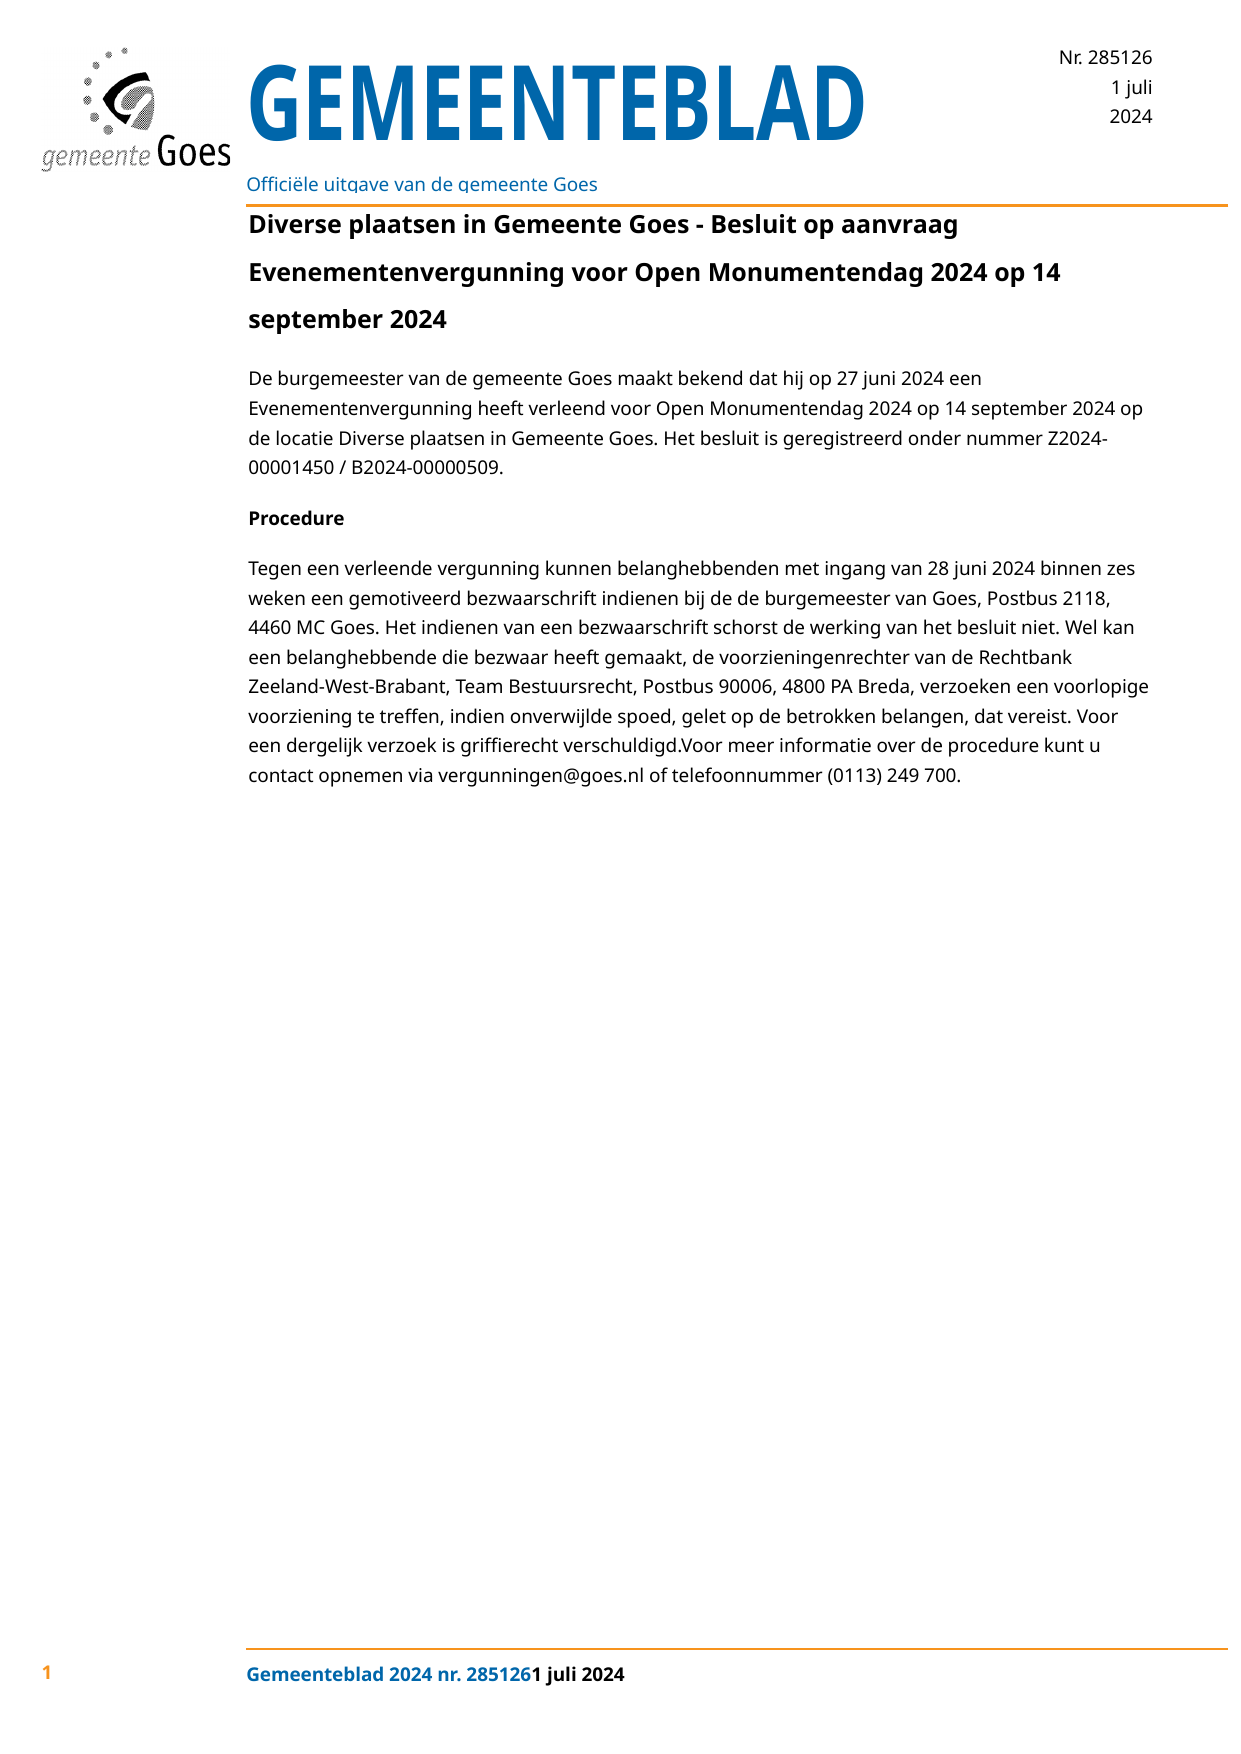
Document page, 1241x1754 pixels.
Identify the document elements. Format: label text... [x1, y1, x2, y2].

picture [41, 47, 231, 172]
text De burgemeester van de gemeente Goes maakt bekend dat hij op 27 juni 2024 een Evenementenvergunning heeft verleend voor Open Monumentendag 2024 op 14 september 2024 op de locatie Diverse plaatsen in Gemeente Goes. Het besluit is geregistreerd onder nummer Z2024-00001450 / B2024-00000509. [248, 366, 1152, 480]
text Procedure [248, 505, 1152, 530]
text Diverse plaatsen in Gemeente Goes - Besluit op aanvraag Evenementenvergunning voor Open Monumentendag 2024 op 14 september 2024 [248, 207, 1152, 336]
text Tegen een verleende vergunning kunnen belanghebbenden met ingang van 28 juni 2024 binnen zes weken een gemotiveerd bezwaarschrift indienen bij de de burgemeester van Goes, Postbus 2118, 4460 MC Goes. Het indienen van een bezwaarschrift schorst de werking van het besluit niet. Wel kan een belanghebbende die bezwaar heeft gemaakt, de voorzieningenrechter van de Rechtbank Zeeland-West-Brabant, Team Bestuursrecht, Postbus 90006, 4800 PA Breda, verzoeken een voorlopige voorziening te treffen, indien onverwijlde spoed, gelet op de betrokken belangen, dat vereist. Voor een dergelijk verzoek is griffierecht verschuldigd.Voor meer informatie over de procedure kunt u contact opnemen via vergunningen@goes.nl of telefoonnummer (0113) 249 700. [248, 555, 1152, 788]
